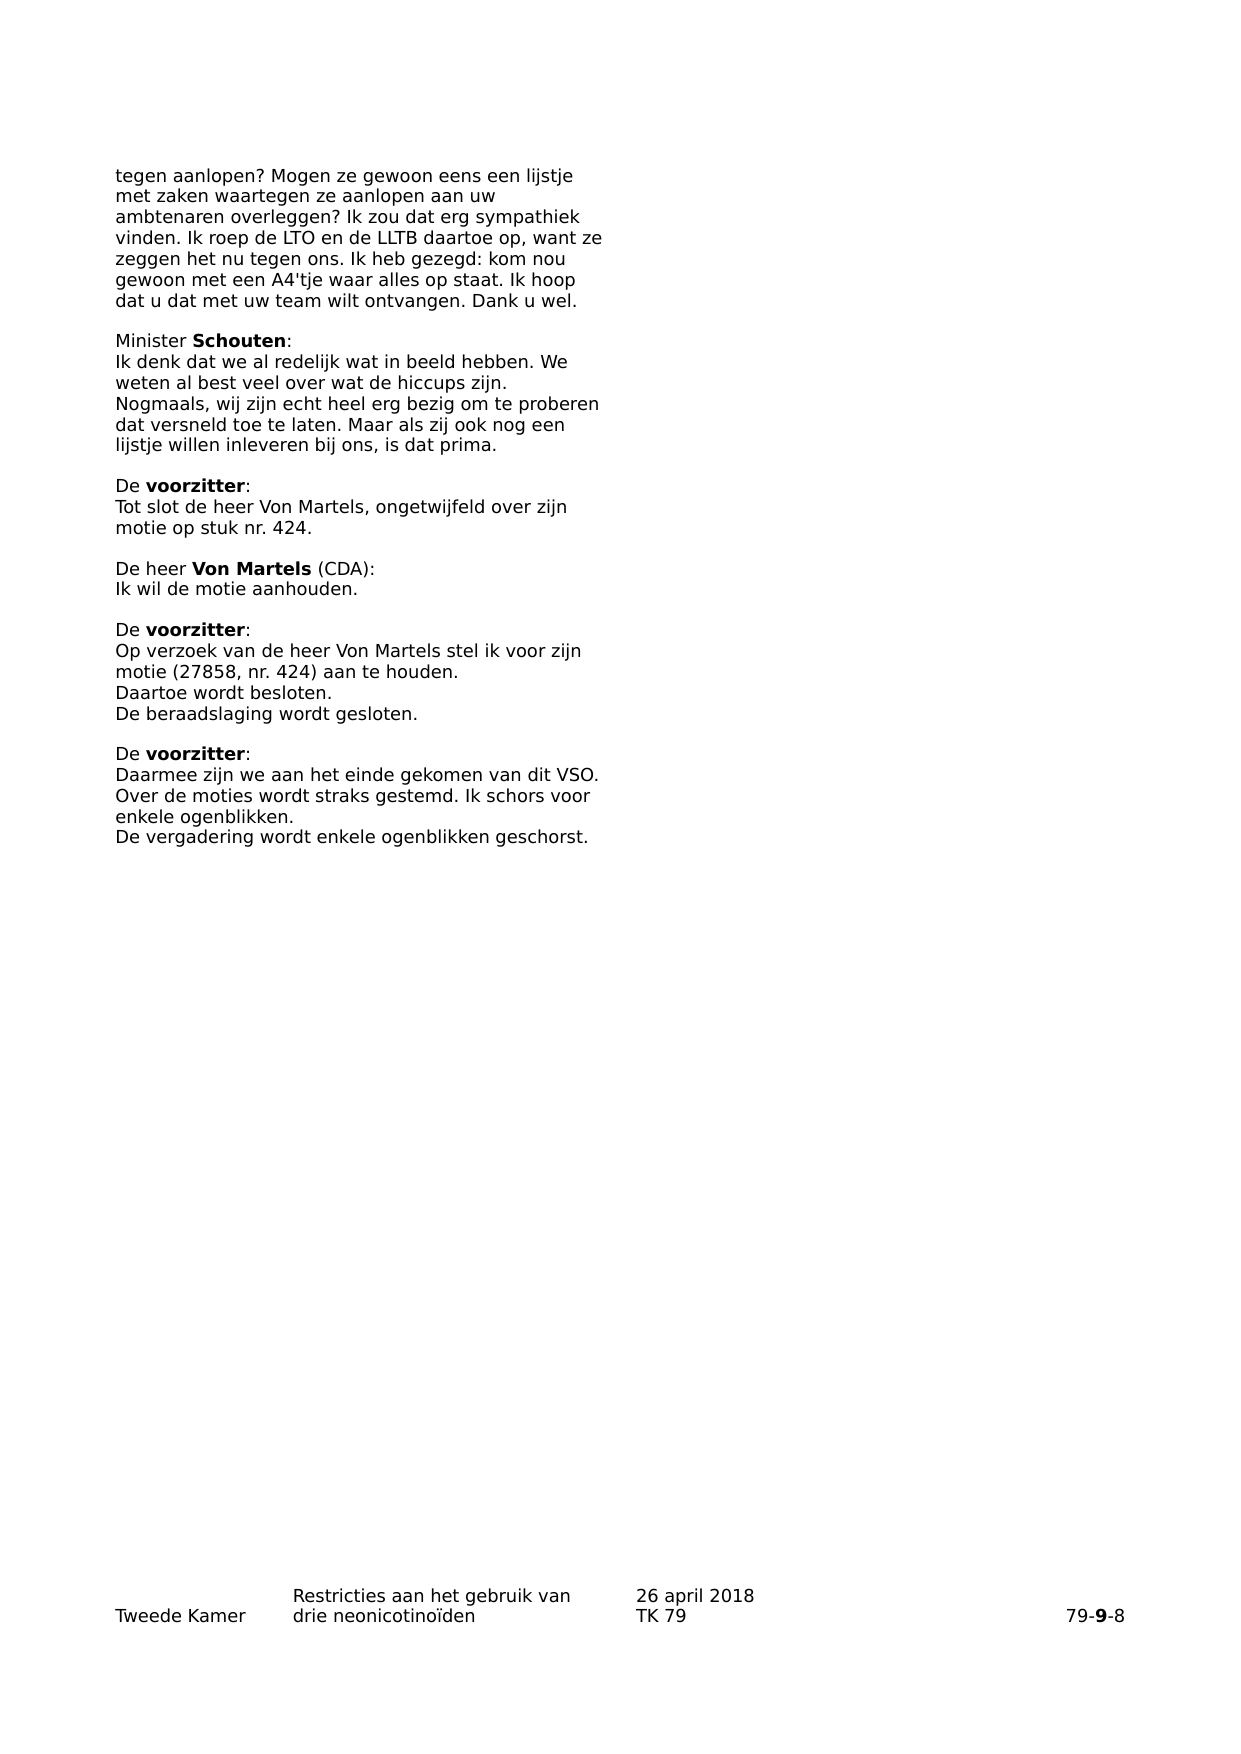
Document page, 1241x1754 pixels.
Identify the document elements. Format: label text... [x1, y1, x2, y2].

text Op verzoek van de heer Von Martels stel ik voor zijn motie (27858, nr. 424) aan te houden. [115, 641, 605, 682]
text Tot slot de heer Von Martels, ongetwijfeld over zijn motie op stuk nr. 424. [115, 497, 605, 538]
text De voorzitter: [115, 620, 605, 641]
text Daartoe wordt besloten. [115, 682, 605, 703]
text De heer Von Martels (CDA): [115, 558, 605, 579]
text Minister Schouten: [115, 331, 605, 352]
text tegen aanlopen? Mogen ze gewoon eens een lijstje met zaken waartegen ze aanlopen aan uw ambtenaren overleggen? Ik zou dat erg sympathiek vinden. Ik roep de LTO en de LLTB daartoe op, want ze zeggen het nu tegen ons. Ik heb gezegd: kom nou gewoon met een A4'tje waar alles op staat. Ik hoop dat u dat met uw team wilt ontvangen. Dank u wel. [115, 165, 605, 311]
text Daarmee zijn we aan het einde gekomen van dit VSO. Over de moties wordt straks gestemd. Ik schors voor enkele ogenblikken. [115, 765, 605, 827]
text Ik denk dat we al redelijk wat in beeld hebben. We weten al best veel over wat de hiccups zijn. Nogmaals, wij zijn echt heel erg bezig om te proberen dat versneld toe te laten. Maar als zij ook nog een lijstje willen inleveren bij ons, is dat prima. [115, 352, 605, 456]
text De beraadslaging wordt gesloten. [115, 703, 605, 724]
text De voorzitter: [115, 476, 605, 497]
text De vergadering wordt enkele ogenblikken geschorst. [115, 827, 605, 848]
text Ik wil de motie aanhouden. [115, 579, 605, 600]
text De voorzitter: [115, 744, 605, 765]
